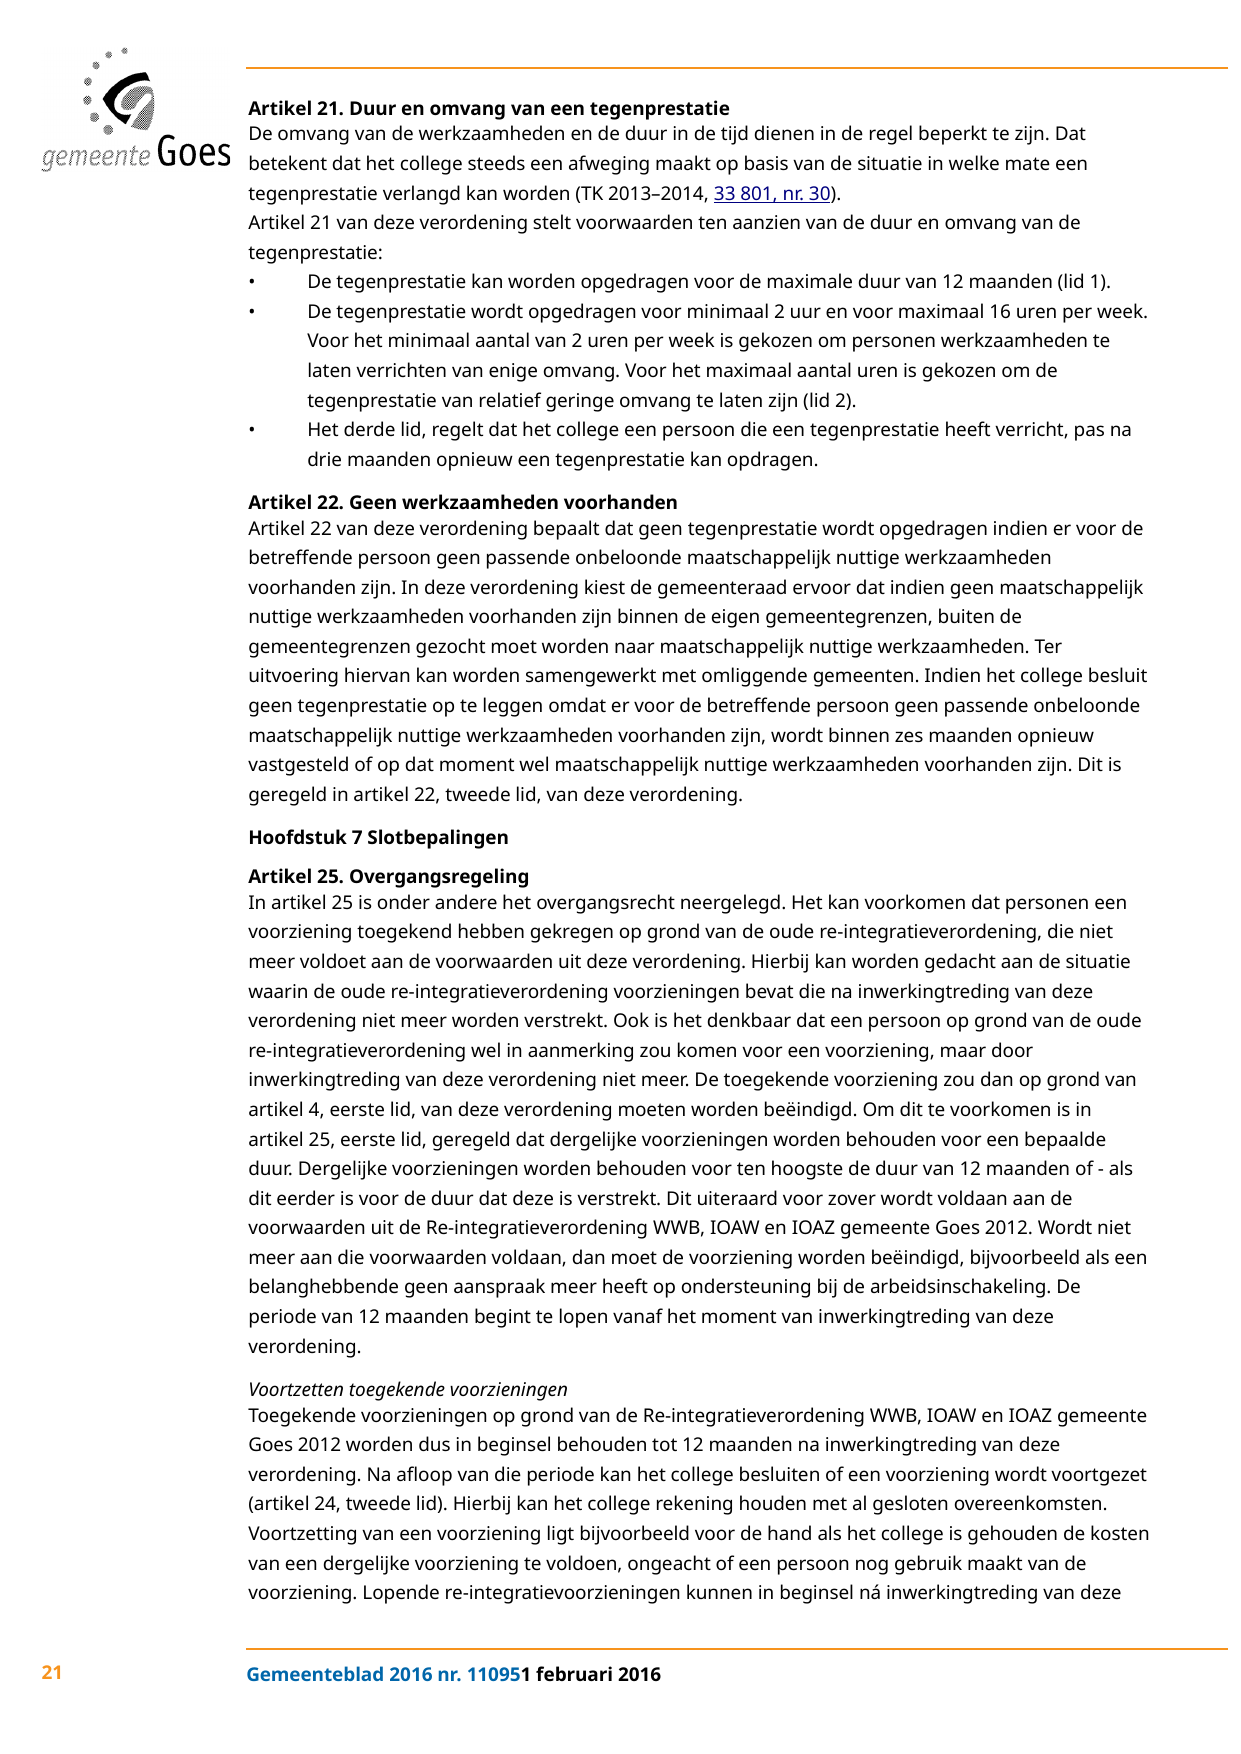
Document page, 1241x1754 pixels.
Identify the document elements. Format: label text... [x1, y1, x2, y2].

text Artikel 22 van deze verordening bepaalt dat geen tegenprestatie wordt opgedragen indien er voor de betreffende persoon geen passende onbeloonde maatschappelijk nuttige werkzaamheden voorhanden zijn. In deze verordening kiest de gemeenteraad ervoor dat indien geen maatschappelijk nuttige werkzaamheden voorhanden zijn binnen de eigen gemeentegrenzen, buiten de gemeentegrenzen gezocht moet worden naar maatschappelijk nuttige werkzaamheden. Ter uitvoering hiervan kan worden samengewerkt met omliggende gemeenten. Indien het college besluit geen tegenprestatie op te leggen omdat er voor de betreffende persoon geen passende onbeloonde maatschappelijk nuttige werkzaamheden voorhanden zijn, wordt binnen zes maanden opnieuw vastgesteld of op dat moment wel maatschappelijk nuttige werkzaamheden voorhanden zijn. Dit is geregeld in artikel 22, tweede lid, van deze verordening. [248, 515, 1152, 807]
text Toegekende voorzieningen op grond van de Re-integratieverordening WWB, IOAW en IOAZ gemeente Goes 2012 worden dus in beginsel behouden tot 12 maanden na inwerkingtreding van deze verordening. Na afloop van die periode kan het college besluiten of een voorziening wordt voortgezet (artikel 24, tweede lid). Hierbij kan het college rekening houden met al gesloten overeenkomsten. Voortzetting van een voorziening ligt bijvoorbeeld voor de hand als het college is gehouden de kosten van een dergelijke voorziening te voldoen, ongeacht of een persoon nog gebruik maakt van de voorziening. Lopende re-integratievoorzieningen kunnen in beginsel ná inwerkingtreding van deze [248, 1402, 1152, 1605]
list Het derde lid, regelt dat het college een persoon die een tegenprestatie heeft verricht, pas na drie maanden opnieuw een tegenprestatie kan opdragen. [248, 416, 1152, 472]
picture [41, 47, 231, 172]
text Artikel 21. Duur en omvang van een tegenprestatie [248, 95, 1152, 121]
list De tegenprestatie wordt opgedragen voor minimaal 2 uur en voor maximaal 16 uren per week. Voor het minimaal aantal van 2 uren per week is gekozen om personen werkzaamheden te laten verrichten van enige omvang. Voor het maximaal aantal uren is gekozen om de tegenprestatie van relatief geringe omvang te laten zijn (lid 2). [248, 298, 1152, 412]
list De tegenprestatie kan worden opgedragen voor de maximale duur van 12 maanden (lid 1). [248, 268, 1152, 294]
text De omvang van de werkzaamheden en de duur in de tijd dienen in de regel beperkt te zijn. Dat betekent dat het college steeds een afweging maakt op basis van de situatie in welke mate een tegenprestatie verlangd kan worden (TK 2013–2014, 33 801, nr. 30). [248, 121, 1152, 205]
text Artikel 22. Geen werkzaamheden voorhanden [248, 489, 1152, 515]
text In artikel 25 is onder andere het overgangsrecht neergelegd. Het kan voorkomen dat personen een voorziening toegekend hebben gekregen op grond van de oude re-integratieverordening, die niet meer voldoet aan de voorwaarden uit deze verordening. Hierbij kan worden gedacht aan de situatie waarin de oude re-integratieverordening voorzieningen bevat die na inwerkingtreding van deze verordening niet meer worden verstrekt. Ook is het denkbaar dat een persoon op grond van de oude re-integratieverordening wel in aanmerking zou komen voor een voorziening, maar door inwerkingtreding van deze verordening niet meer. De toegekende voorziening zou dan op grond van artikel 4, eerste lid, van deze verordening moeten worden beëindigd. Om dit te voorkomen is in artikel 25, eerste lid, geregeld dat dergelijke voorzieningen worden behouden voor een bepaalde duur. Dergelijke voorzieningen worden behouden voor ten hoogste de duur van 12 maanden of - als dit eerder is voor de duur dat deze is verstrekt. Dit uiteraard voor zover wordt voldaan aan de voorwaarden uit de Re-integratieverordening WWB, IOAW en IOAZ gemeente Goes 2012. Wordt niet meer aan die voorwaarden voldaan, dan moet de voorziening worden beëindigd, bijvoorbeeld als een belanghebbende geen aanspraak meer heeft op ondersteuning bij de arbeidsinschakeling. De periode van 12 maanden begint te lopen vanaf het moment van inwerkingtreding van deze verordening. [248, 889, 1152, 1359]
text Artikel 25. Overgangsregeling [248, 863, 1152, 889]
text Hoofdstuk 7 Slotbepalingen [248, 824, 1152, 850]
text Voortzetten toegekende voorzieningen [248, 1376, 1152, 1402]
text Artikel 21 van deze verordening stelt voorwaarden ten aanzien van de duur en omvang van de tegenprestatie: [248, 209, 1152, 264]
